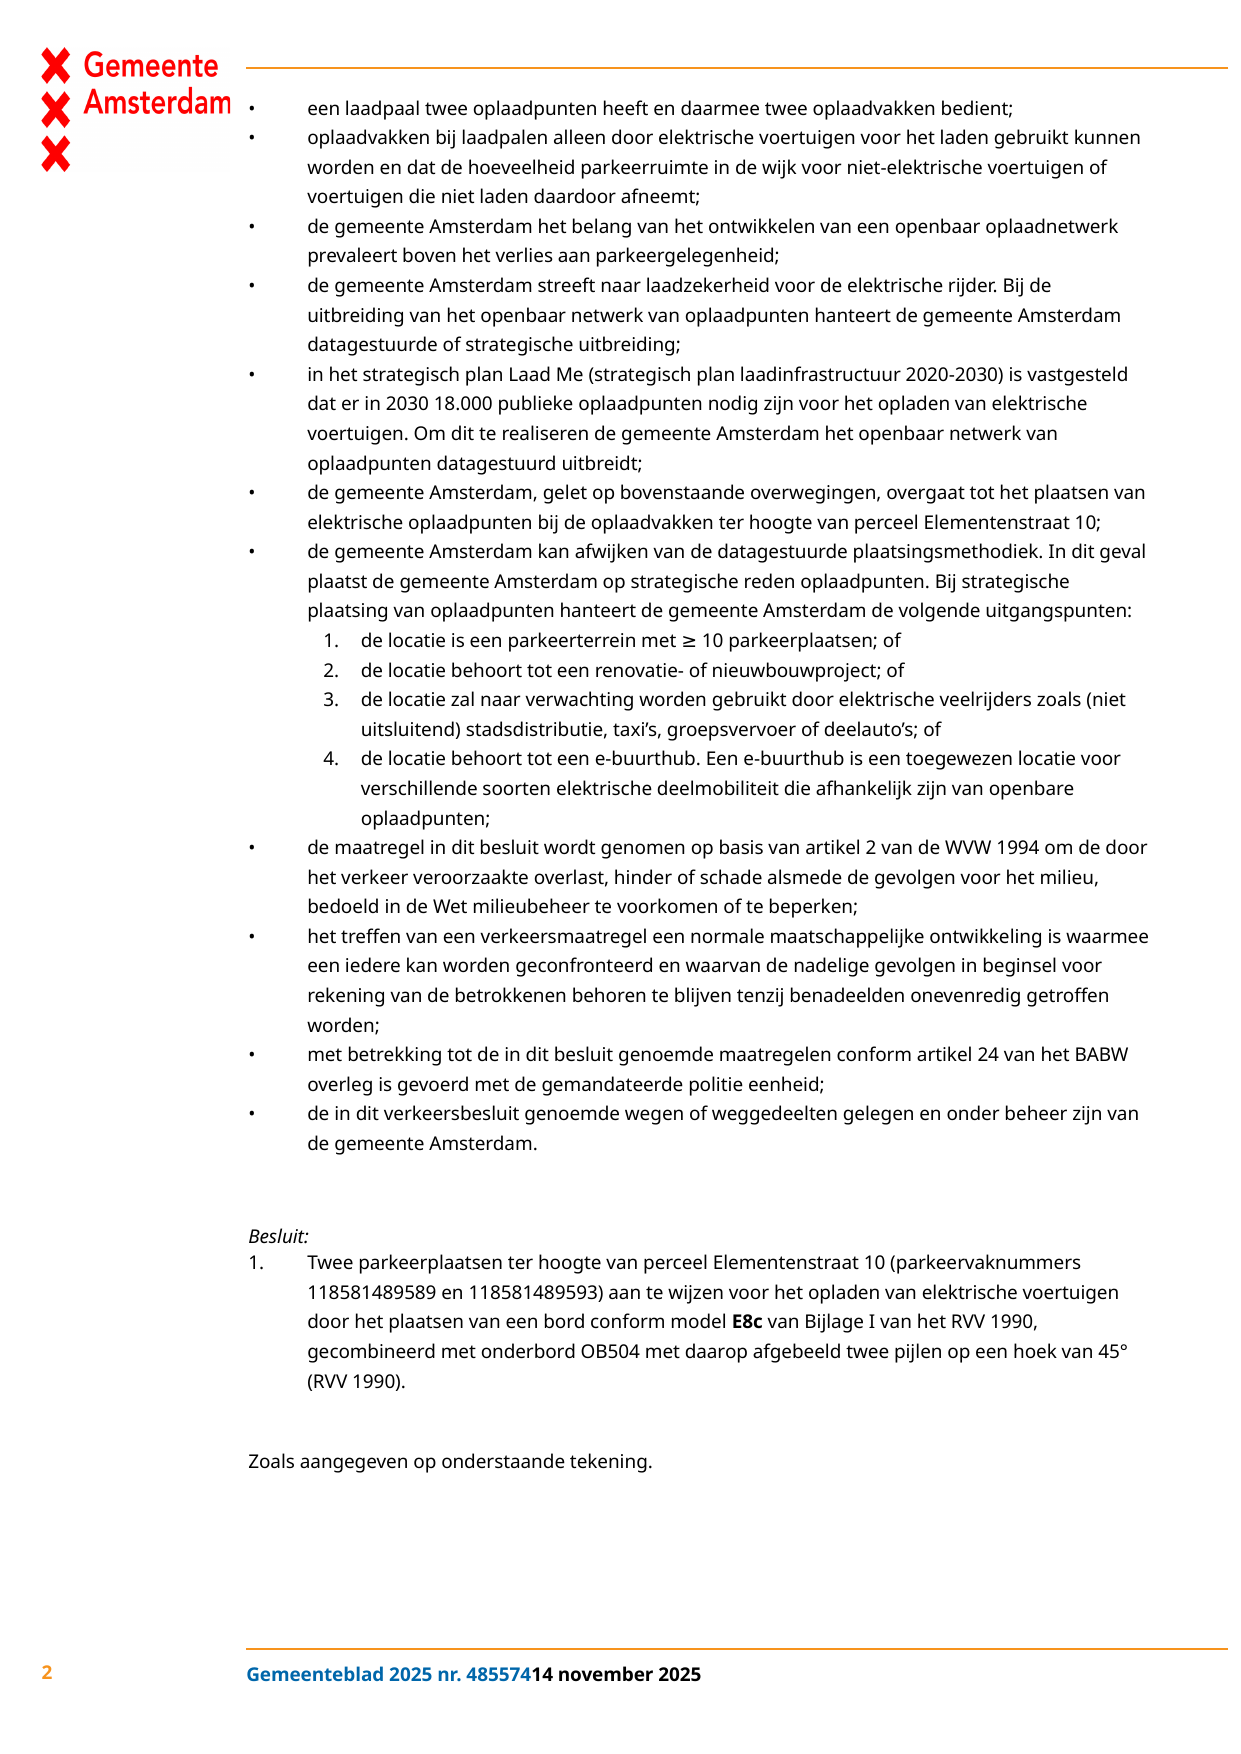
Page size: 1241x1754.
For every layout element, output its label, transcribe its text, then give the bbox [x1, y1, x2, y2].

list met betrekking tot de in dit besluit genoemde maatregelen conform artikel 24 van het BABW overleg is gevoerd met de gemandateerde politie eenheid; [248, 1041, 1152, 1097]
list de maatregel in dit besluit wordt genomen op basis van artikel 2 van de WVW 1994 om de door het verkeer veroorzaakte overlast, hinder of schade alsmede de gevolgen voor het milieu, bedoeld in de Wet milieubeheer te voorkomen of te beperken; [248, 834, 1152, 919]
list oplaadvakken bij laadpalen alleen door elektrische voertuigen voor het laden gebruikt kunnen worden en dat de hoeveelheid parkeerruimte in de wijk voor niet-elektrische voertuigen of voertuigen die niet laden daardoor afneemt; [248, 124, 1152, 209]
list de gemeente Amsterdam kan afwijken van de datagestuurde plaatsingsmethodiek. In dit geval plaatst de gemeente Amsterdam op strategische reden oplaadpunten. Bij strategische plaatsing van oplaadpunten hanteert de gemeente Amsterdam de volgende uitgangspunten: [248, 538, 1152, 623]
list de locatie zal naar verwachting worden gebruikt door elektrische veelrijders zoals (niet uitsluitend) stadsdistributie, taxi’s, groepsvervoer of deelauto’s; of [323, 686, 1152, 742]
list de gemeente Amsterdam, gelet op bovenstaande overwegingen, overgaat tot het plaatsen van elektrische oplaadpunten bij de oplaadvakken ter hoogte van perceel Elementenstraat 10; [248, 479, 1152, 535]
picture [41, 47, 231, 172]
list de locatie behoort tot een renovatie- of nieuwbouwproject; of [323, 657, 1152, 683]
list de in dit verkeersbesluit genoemde wegen of weggedeelten gelegen en onder beheer zijn van de gemeente Amsterdam. [248, 1101, 1152, 1156]
list de gemeente Amsterdam het belang van het ontwikkelen van een openbaar oplaadnetwerk prevaleert boven het verlies aan parkeergelegenheid; [248, 213, 1152, 268]
list een laadpaal twee oplaadpunten heeft en daarmee twee oplaadvakken bedient; [248, 95, 1152, 121]
list de locatie is een parkeerterrein met ≥ 10 parkeerplaatsen; of [323, 627, 1152, 653]
text Besluit: [248, 1224, 1152, 1249]
text Zoals aangegeven op onderstaande tekening. [248, 1448, 1152, 1473]
list de gemeente Amsterdam streeft naar laadzekerheid voor de elektrische rijder. Bij de uitbreiding van het openbaar netwerk van oplaadpunten hanteert de gemeente Amsterdam datagestuurde of strategische uitbreiding; [248, 272, 1152, 357]
list het treffen van een verkeersmaatregel een normale maatschappelijke ontwikkeling is waarmee een iedere kan worden geconfronteerd en waarvan de nadelige gevolgen in beginsel voor rekening van de betrokkenen behoren te blijven tenzij benadeelden onevenredig getroffen worden; [248, 923, 1152, 1038]
list Twee parkeerplaatsen ter hoogte van perceel Elementenstraat 10 (parkeervaknummers 118581489589 en 118581489593) aan te wijzen voor het opladen van elektrische voertuigen door het plaatsen van een bord conform model E8c van Bijlage I van het RVV 1990, gecombineerd met onderbord OB504 met daarop afgebeeld twee pijlen op een hoek van 45° (RVV 1990). [248, 1249, 1152, 1393]
list in het strategisch plan Laad Me (strategisch plan laadinfrastructuur 2020-2030) is vastgesteld dat er in 2030 18.000 publieke oplaadpunten nodig zijn voor het opladen van elektrische voertuigen. Om dit te realiseren de gemeente Amsterdam het openbaar netwerk van oplaadpunten datagestuurd uitbreidt; [248, 361, 1152, 476]
list de locatie behoort tot een e-buurthub. Een e-buurthub is een toegewezen locatie voor verschillende soorten elektrische deelmobiliteit die afhankelijk zijn van openbare oplaadpunten; [323, 746, 1152, 831]
